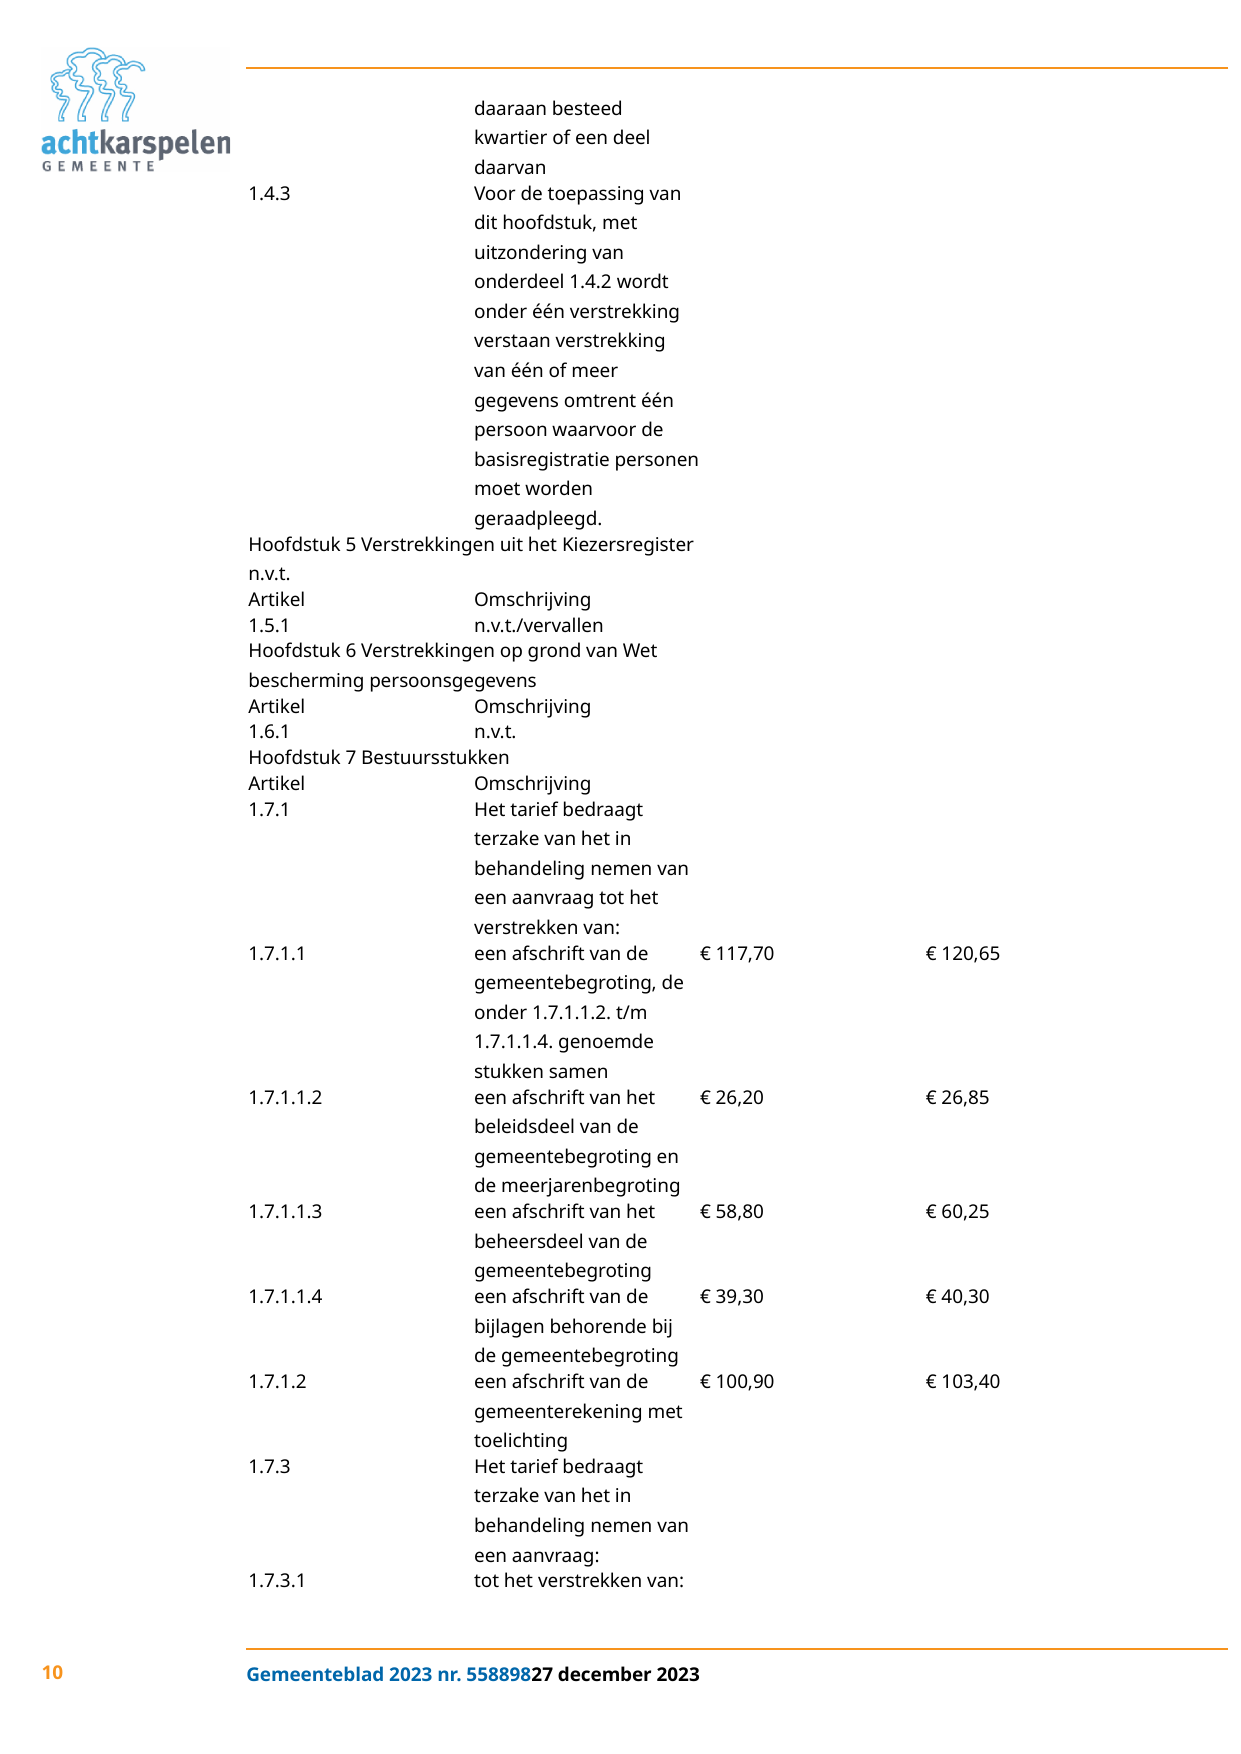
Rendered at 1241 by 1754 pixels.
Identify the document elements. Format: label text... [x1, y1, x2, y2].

table_cell [700, 770, 926, 796]
table_cell [700, 693, 926, 719]
table_cell [700, 744, 926, 770]
table_cell 1.7.1.1.4 [248, 1283, 474, 1368]
table_cell [700, 638, 926, 693]
table_cell [700, 586, 926, 612]
table_cell Hoofdstuk 5 Verstrekkingen uit het Kiezersregister n.v.t. [248, 531, 700, 586]
table_cell 1.7.1.2 [248, 1368, 474, 1453]
table_cell Hoofdstuk 6 Verstrekkingen op grond van Wet bescherming persoonsgegevens [248, 638, 700, 693]
table_cell 1.4.3 [248, 180, 474, 531]
table_cell € 117,70 [700, 940, 926, 1084]
table_cell € 58,80 [700, 1199, 926, 1283]
table_cell tot het verstrekken van: [474, 1568, 700, 1593]
table_cell [700, 612, 926, 638]
table_cell [700, 1568, 926, 1593]
table_cell € 103,40 [926, 1368, 1152, 1453]
table_cell [926, 1568, 1152, 1593]
table_cell [926, 612, 1152, 638]
table_cell € 39,30 [700, 1283, 926, 1368]
table_cell 1.7.3 [248, 1453, 474, 1568]
table_cell [926, 693, 1152, 719]
table_cell een afschrift van de gemeentebegroting, de onder 1.7.1.1.2. t/m 1.7.1.1.4. genoemde stukken samen [474, 940, 700, 1084]
table_cell [248, 95, 474, 180]
table_cell Omschrijving [474, 586, 700, 612]
table_cell [926, 531, 1152, 586]
table_cell € 60,25 [926, 1199, 1152, 1283]
table_cell 1.7.3.1 [248, 1568, 474, 1593]
table_cell € 100,90 [700, 1368, 926, 1453]
table_cell [700, 1453, 926, 1568]
picture [41, 47, 231, 172]
table_cell 1.5.1 [248, 612, 474, 638]
table_cell een afschrift van het beheersdeel van de gemeentebegroting [474, 1199, 700, 1283]
table_cell € 26,20 [700, 1084, 926, 1198]
table_cell [926, 796, 1152, 940]
table_cell Artikel [248, 693, 474, 719]
table_cell 1.7.1.1 [248, 940, 474, 1084]
table_cell n.v.t. [474, 719, 700, 744]
table_cell Omschrijving [474, 770, 700, 796]
table_cell 1.6.1 [248, 719, 474, 744]
table_cell [926, 95, 1152, 180]
table_cell € 40,30 [926, 1283, 1152, 1368]
table_cell [926, 180, 1152, 531]
table_cell € 120,65 [926, 940, 1152, 1084]
table_cell 1.7.1.1.2 [248, 1084, 474, 1198]
table_cell Het tarief bedraagt terzake van het in behandeling nemen van een aanvraag: [474, 1453, 700, 1568]
table_cell € 26,85 [926, 1084, 1152, 1198]
table_cell [926, 1453, 1152, 1568]
table_cell daaraan besteed kwartier of een deel daarvan [474, 95, 700, 180]
table_cell Omschrijving [474, 693, 700, 719]
table_cell [700, 180, 926, 531]
table_cell n.v.t./vervallen [474, 612, 700, 638]
table_cell een afschrift van het beleidsdeel van de gemeentebegroting en de meerjarenbegroting [474, 1084, 700, 1198]
table_cell 1.7.1 [248, 796, 474, 940]
table_cell [700, 796, 926, 940]
table_cell Het tarief bedraagt terzake van het in behandeling nemen van een aanvraag tot het verstrekken van: [474, 796, 700, 940]
table_cell Hoofdstuk 7 Bestuursstukken [248, 744, 700, 770]
table_cell Artikel [248, 586, 474, 612]
table_cell [926, 638, 1152, 693]
table_cell 1.7.1.1.3 [248, 1199, 474, 1283]
table_cell [926, 586, 1152, 612]
table_cell [700, 719, 926, 744]
table_cell [926, 744, 1152, 770]
table_cell [700, 531, 926, 586]
table_cell Voor de toepassing van dit hoofdstuk, met uitzondering van onderdeel 1.4.2 wordt onder één verstrekking verstaan verstrekking van één of meer gegevens omtrent één persoon waarvoor de basisregistratie personen moet worden geraadpleegd. [474, 180, 700, 531]
table_cell [926, 719, 1152, 744]
table_cell een afschrift van de bijlagen behorende bij de gemeentebegroting [474, 1283, 700, 1368]
table_cell Artikel [248, 770, 474, 796]
table_cell een afschrift van de gemeenterekening met toelichting [474, 1368, 700, 1453]
table_cell [700, 95, 926, 180]
table_cell [926, 770, 1152, 796]
